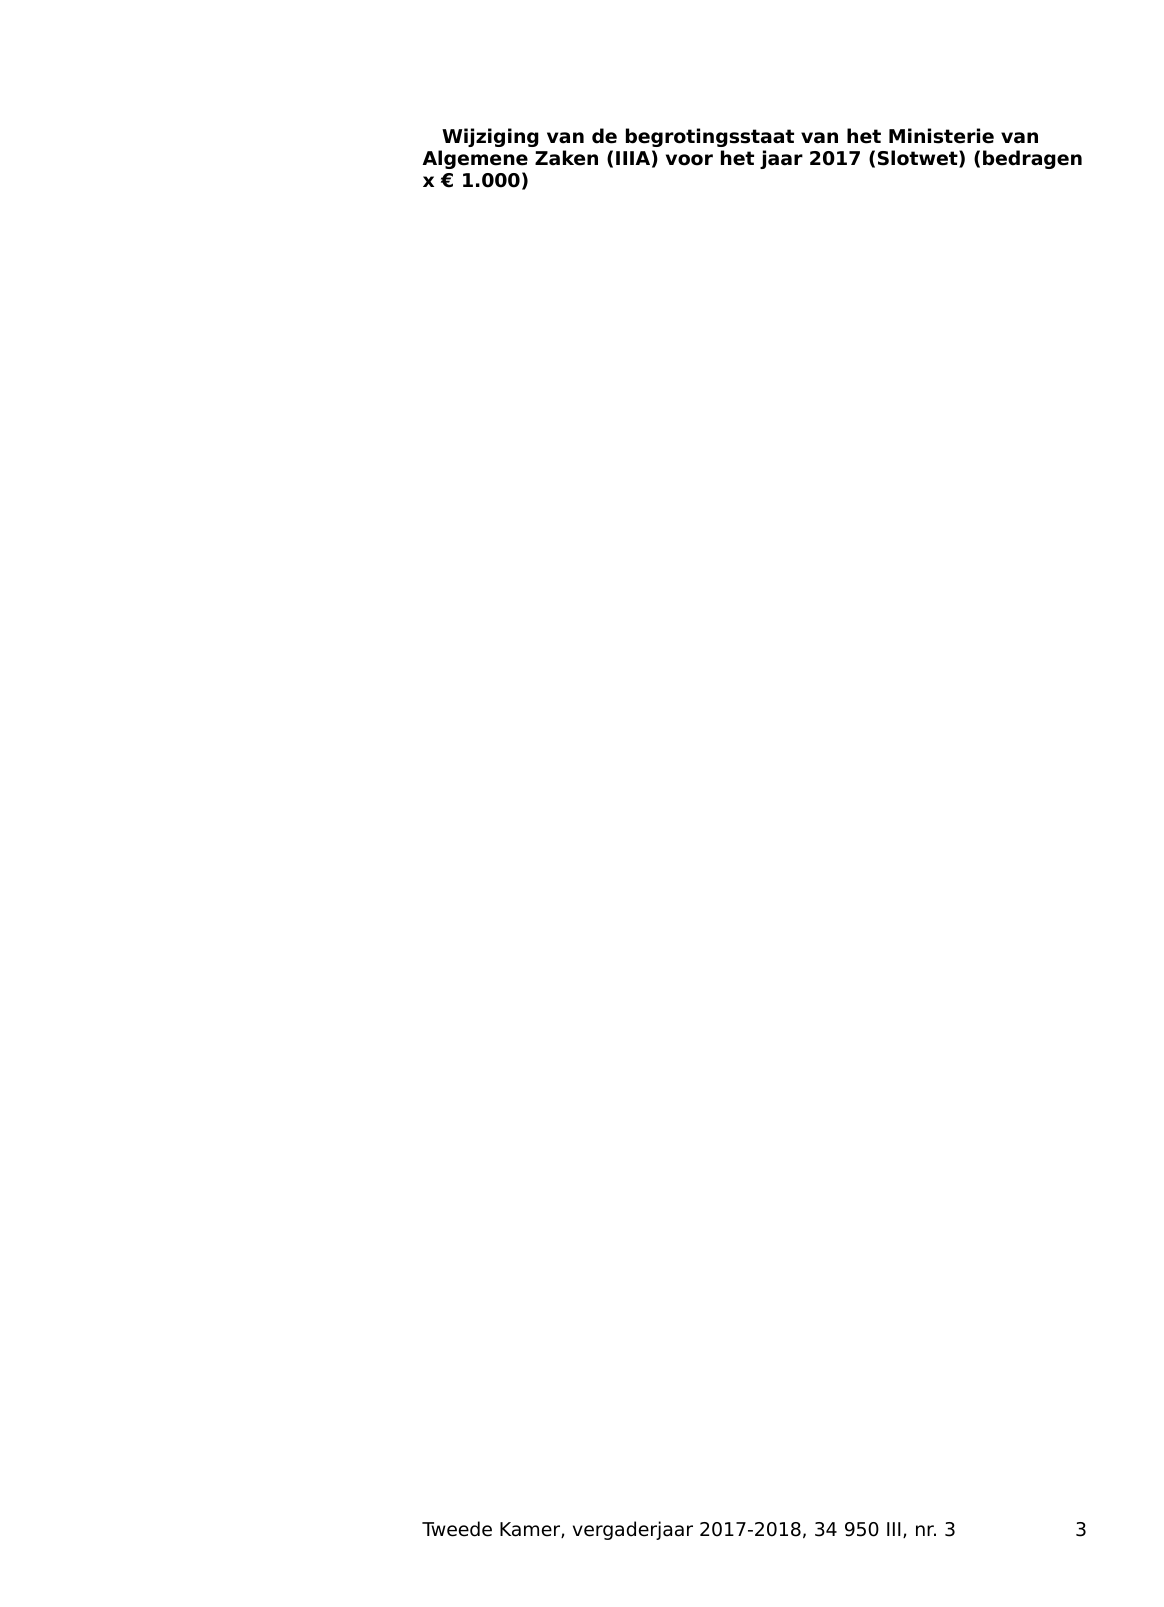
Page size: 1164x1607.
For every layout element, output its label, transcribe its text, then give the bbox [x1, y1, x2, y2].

text Wijziging van de begrotingsstaat van het Ministerie van Algemene Zaken (IIIA) voor het jaar 2017 (Slotwet) (bedragen x € 1.000) [422, 126, 1087, 192]
